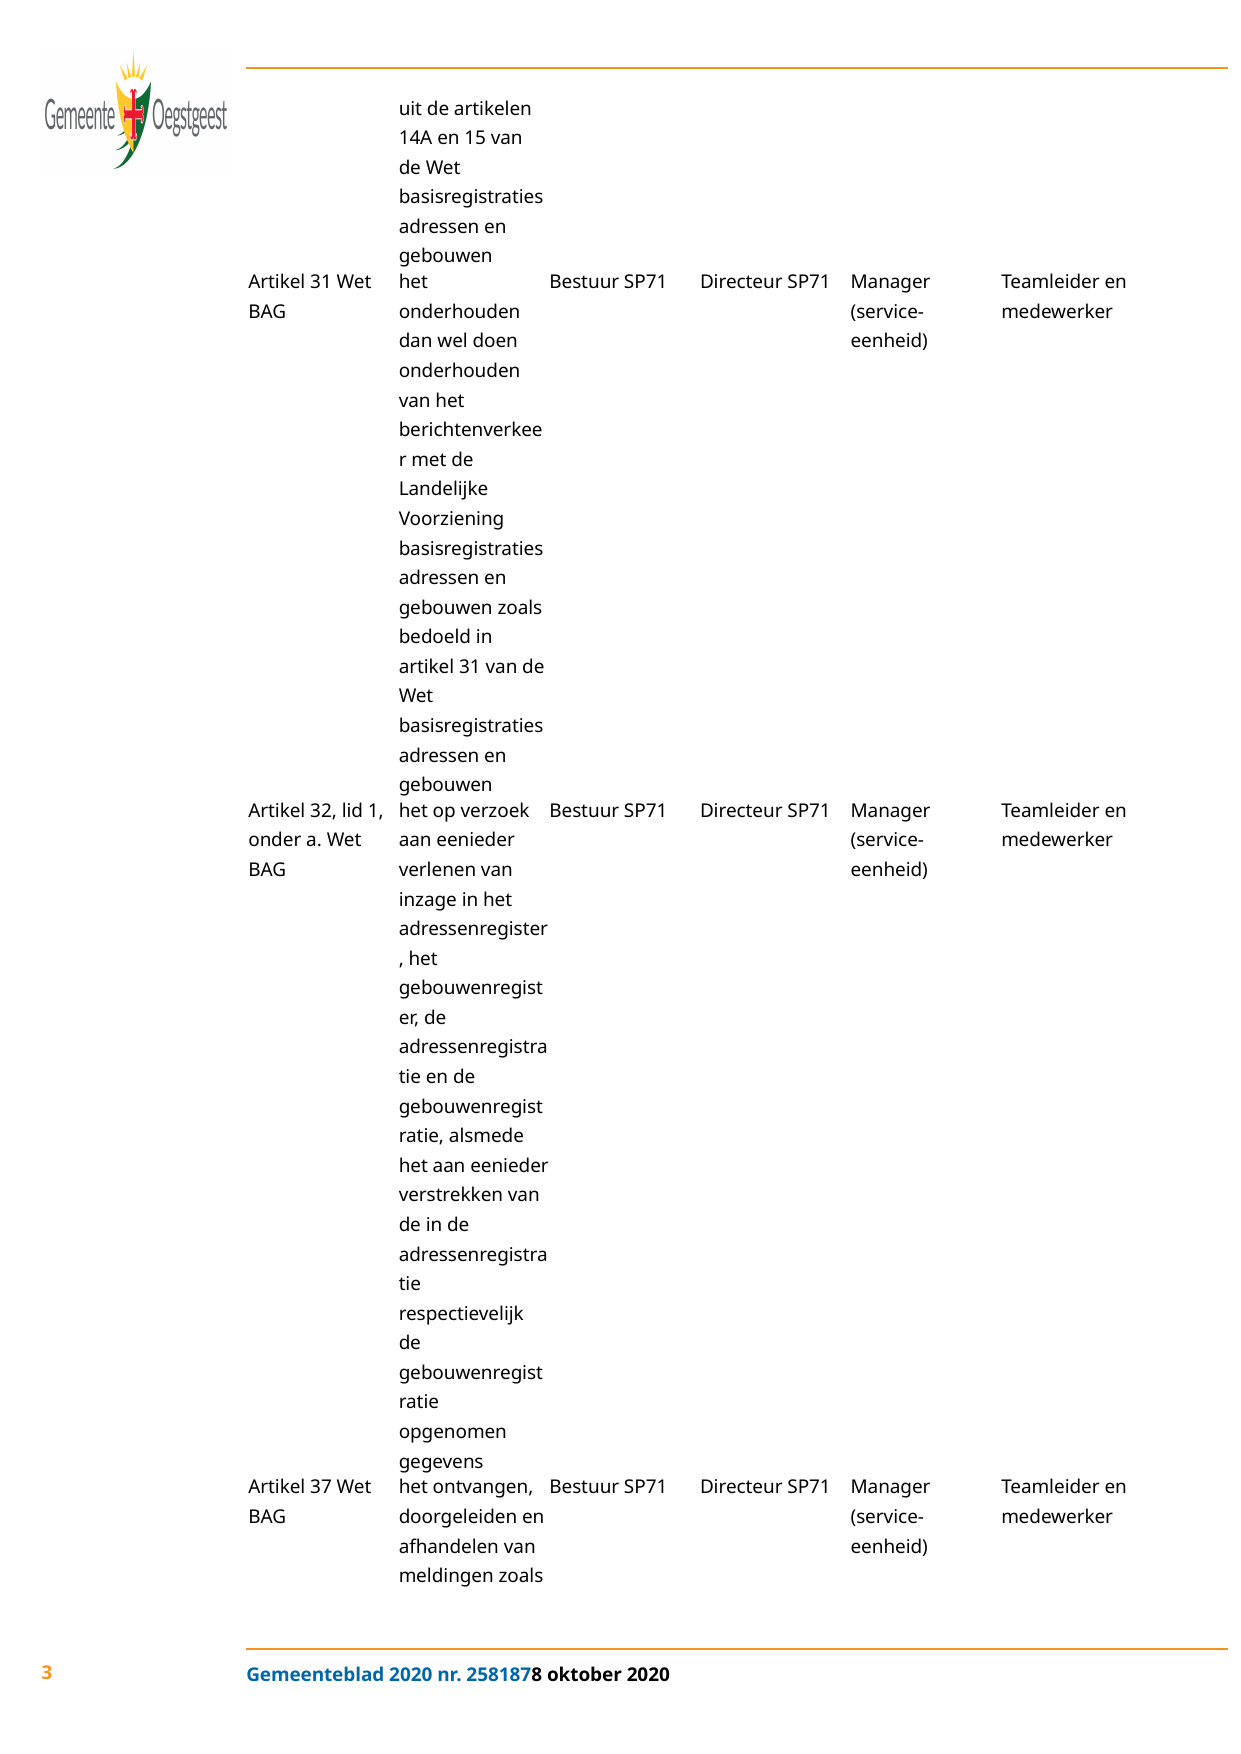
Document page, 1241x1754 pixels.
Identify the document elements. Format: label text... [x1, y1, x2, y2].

table_cell Manager (service-eenheid) [850, 269, 1001, 797]
table_cell Bestuur SP71 [549, 269, 700, 797]
picture [41, 47, 231, 172]
table_cell Bestuur SP71 [549, 797, 700, 1474]
table_cell Directeur SP71 [700, 797, 850, 1474]
table_cell het op verzoek aan eenieder verlenen van inzage in het adressenregister, het gebouwenregister, de adressenregistratie en de gebouwenregistratie, alsmede het aan eenieder verstrekken van de in de adressenregistratie respectievelijk de gebouwenregistratie opgenomen gegevens [399, 797, 549, 1474]
table_cell Artikel 32, lid 1, onder a. Wet BAG [248, 797, 398, 1474]
table_cell [549, 95, 700, 268]
table_cell het onderhouden dan wel doen onderhouden van het berichtenverkeer met de Landelijke Voorziening basisregistraties adressen en gebouwen zoals bedoeld in artikel 31 van de Wet basisregistraties adressen en gebouwen [399, 269, 549, 797]
table_cell Directeur SP71 [700, 269, 850, 797]
table_cell het ontvangen, doorgeleiden en afhandelen van meldingen zoals [399, 1474, 549, 1588]
table_cell Artikel 31 Wet BAG [248, 269, 398, 797]
table_cell [1001, 95, 1152, 268]
table_cell Teamleider en medewerker [1001, 269, 1152, 797]
table_cell Bestuur SP71 [549, 1474, 700, 1588]
table_cell [850, 95, 1001, 268]
table_cell Artikel 37 Wet BAG [248, 1474, 398, 1588]
table_cell Directeur SP71 [700, 1474, 850, 1588]
table_cell [700, 95, 850, 268]
table_cell Manager (service-eenheid) [850, 797, 1001, 1474]
table_cell Manager (service-eenheid) [850, 1474, 1001, 1588]
table_cell Teamleider en medewerker [1001, 1474, 1152, 1588]
table_cell Teamleider en medewerker [1001, 797, 1152, 1474]
table_cell [248, 95, 398, 268]
table_cell uit de artikelen 14A en 15 van de Wet basisregistraties adressen en gebouwen [399, 95, 549, 268]
